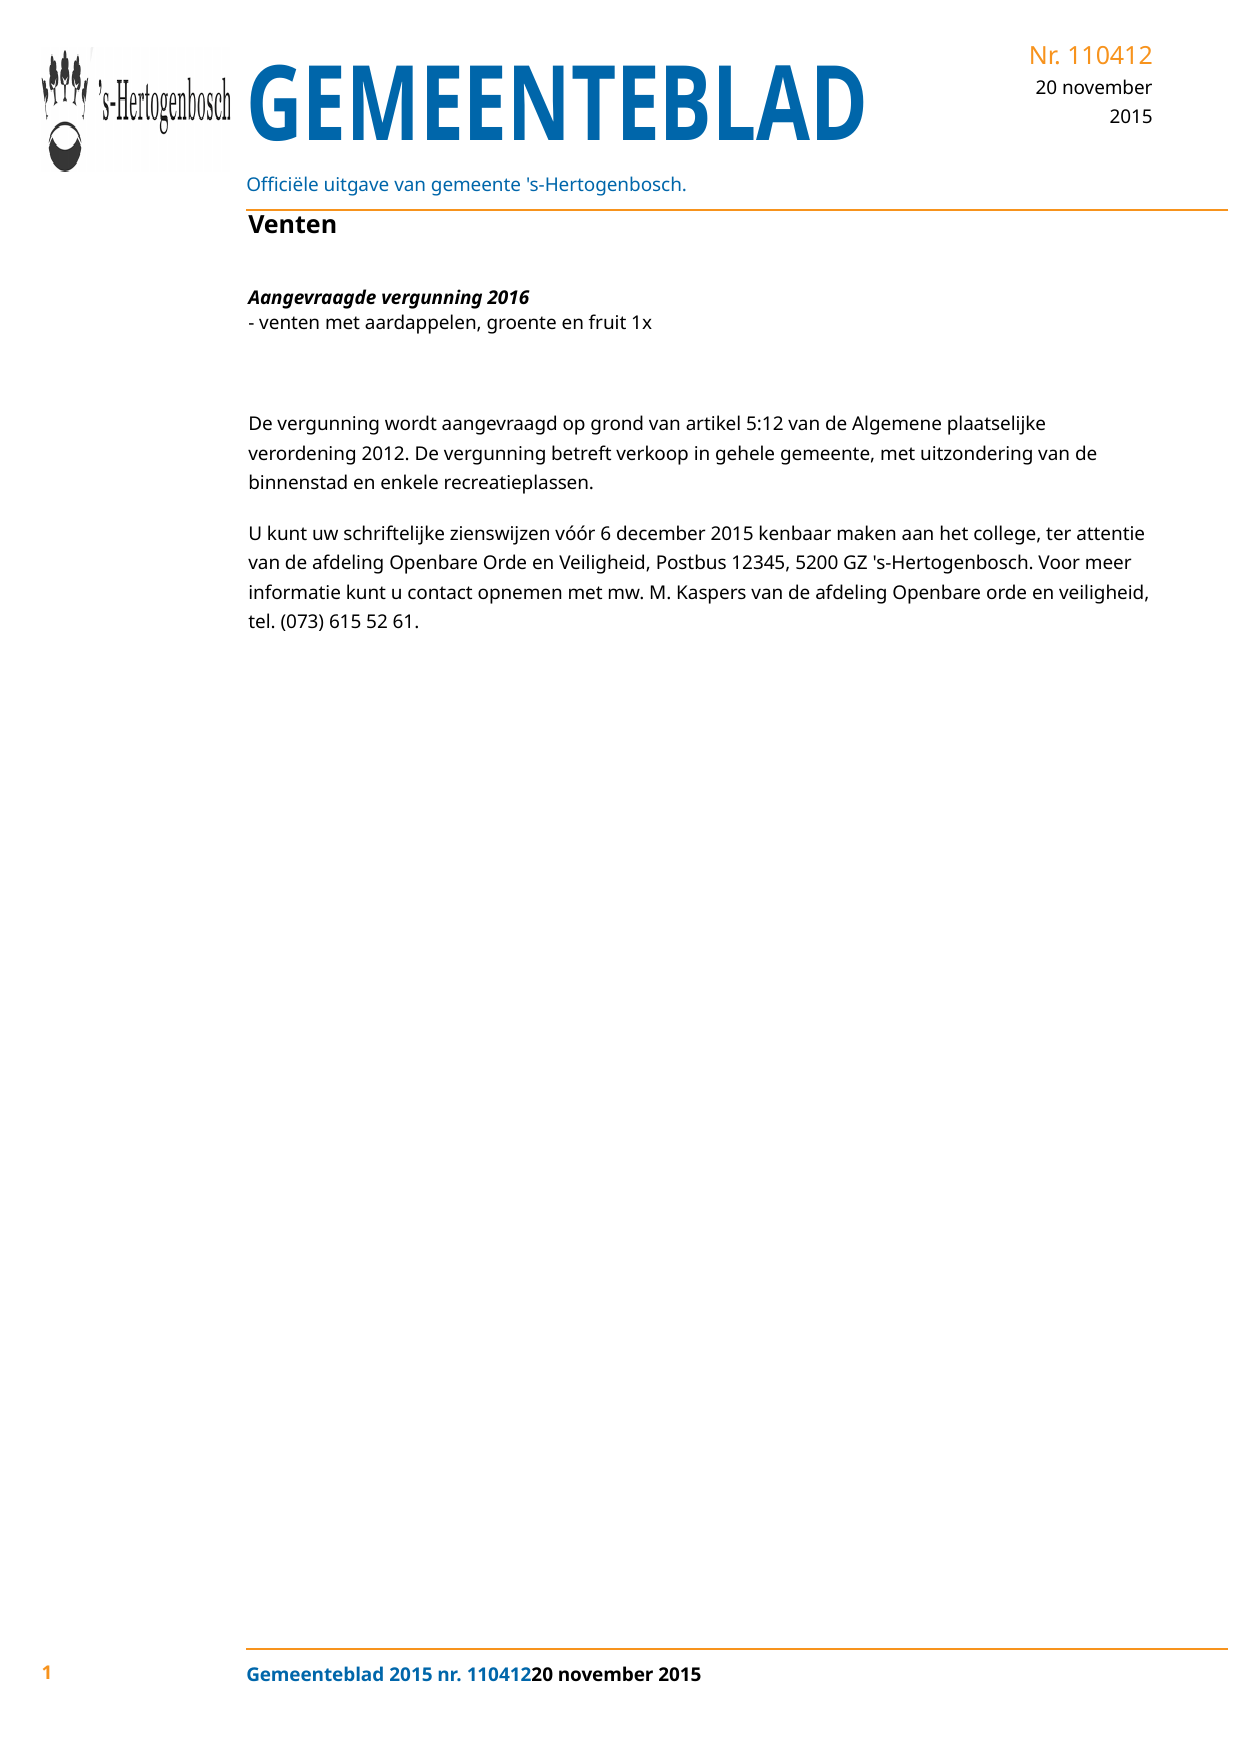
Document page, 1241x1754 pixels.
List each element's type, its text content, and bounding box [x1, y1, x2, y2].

text Aangevraagde vergunning 2016 [248, 284, 1152, 309]
text - venten met aardappelen, groente en fruit 1x [248, 309, 1152, 335]
text Venten [248, 211, 1152, 241]
text U kunt uw schriftelijke zienswijzen vóór 6 december 2015 kenbaar maken aan het college, ter attentie van de afdeling Openbare Orde en Veiligheid, Postbus 12345, 5200 GZ 's-Hertogenbosch. Voor meer informatie kunt u contact opnemen met mw. M. Kaspers van de afdeling Openbare orde en veiligheid, tel. (073) 615 52 61. [248, 520, 1152, 634]
picture [41, 47, 231, 172]
text De vergunning wordt aangevraagd op grond van artikel 5:12 van de Algemene plaatselijke verordening 2012. De vergunning betreft verkoop in gehele gemeente, met uitzondering van de binnenstad en enkele recreatieplassen. [248, 410, 1152, 495]
